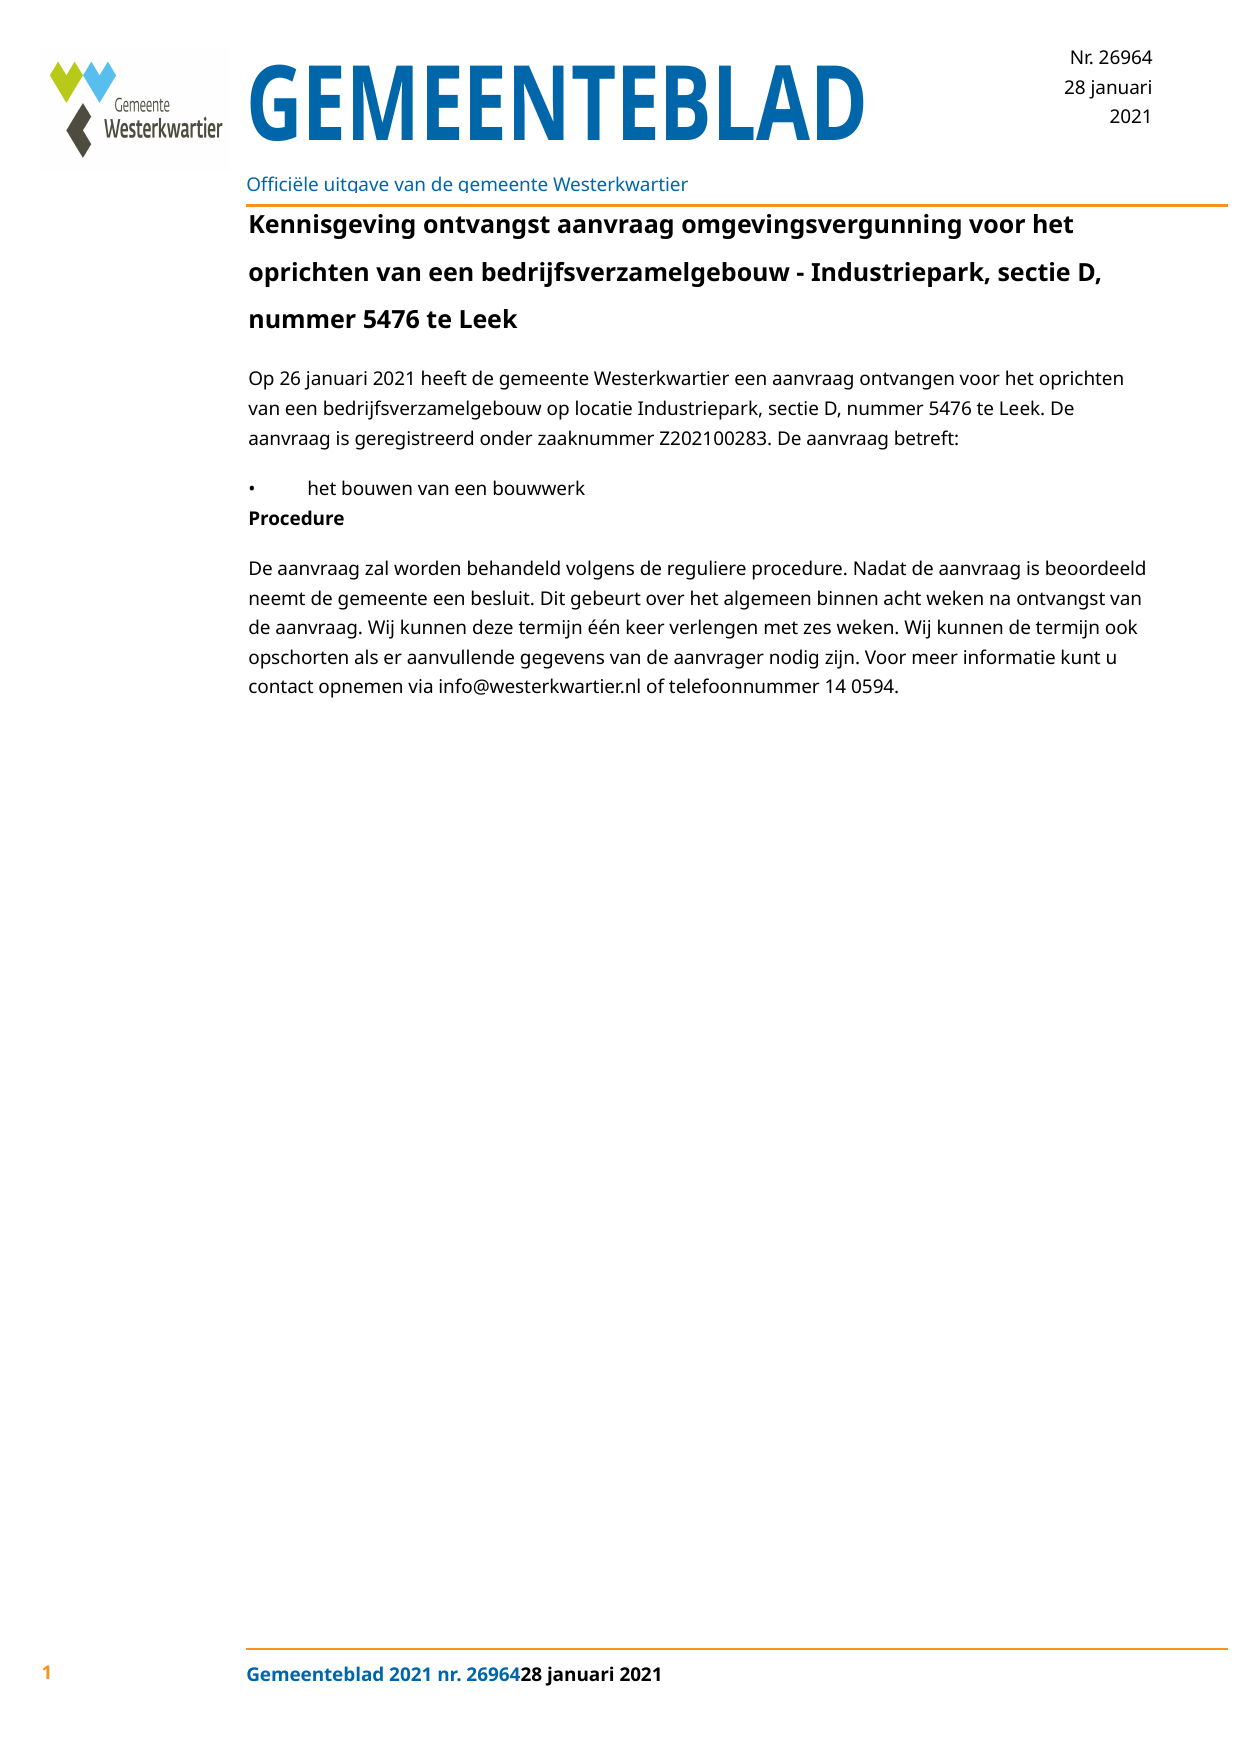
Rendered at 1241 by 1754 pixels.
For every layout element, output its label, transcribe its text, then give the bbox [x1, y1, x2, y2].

text Kennisgeving ontvangst aanvraag omgevingsvergunning voor het oprichten van een bedrijfsverzamelgebouw - Industriepark, sectie D, nummer 5476 te Leek [248, 207, 1152, 336]
text Procedure [248, 505, 1152, 530]
text De aanvraag zal worden behandeld volgens de reguliere procedure. Nadat de aanvraag is beoordeeld neemt de gemeente een besluit. Dit gebeurt over het algemeen binnen acht weken na ontvangst van de aanvraag. Wij kunnen deze termijn één keer verlengen met zes weken. Wij kunnen de termijn ook opschorten als er aanvullende gegevens van de aanvrager nodig zijn. Voor meer informatie kunt u contact opnemen via info@westerkwartier.nl of telefoonnummer 14 0594. [248, 555, 1152, 699]
text Op 26 januari 2021 heeft de gemeente Westerkwartier een aanvraag ontvangen voor het oprichten van een bedrijfsverzamelgebouw op locatie Industriepark, sectie D, nummer 5476 te Leek. De aanvraag is geregistreerd onder zaaknummer Z202100283. De aanvraag betreft: [248, 366, 1152, 450]
picture [41, 47, 231, 172]
list het bouwen van een bouwwerk [248, 475, 1152, 501]
